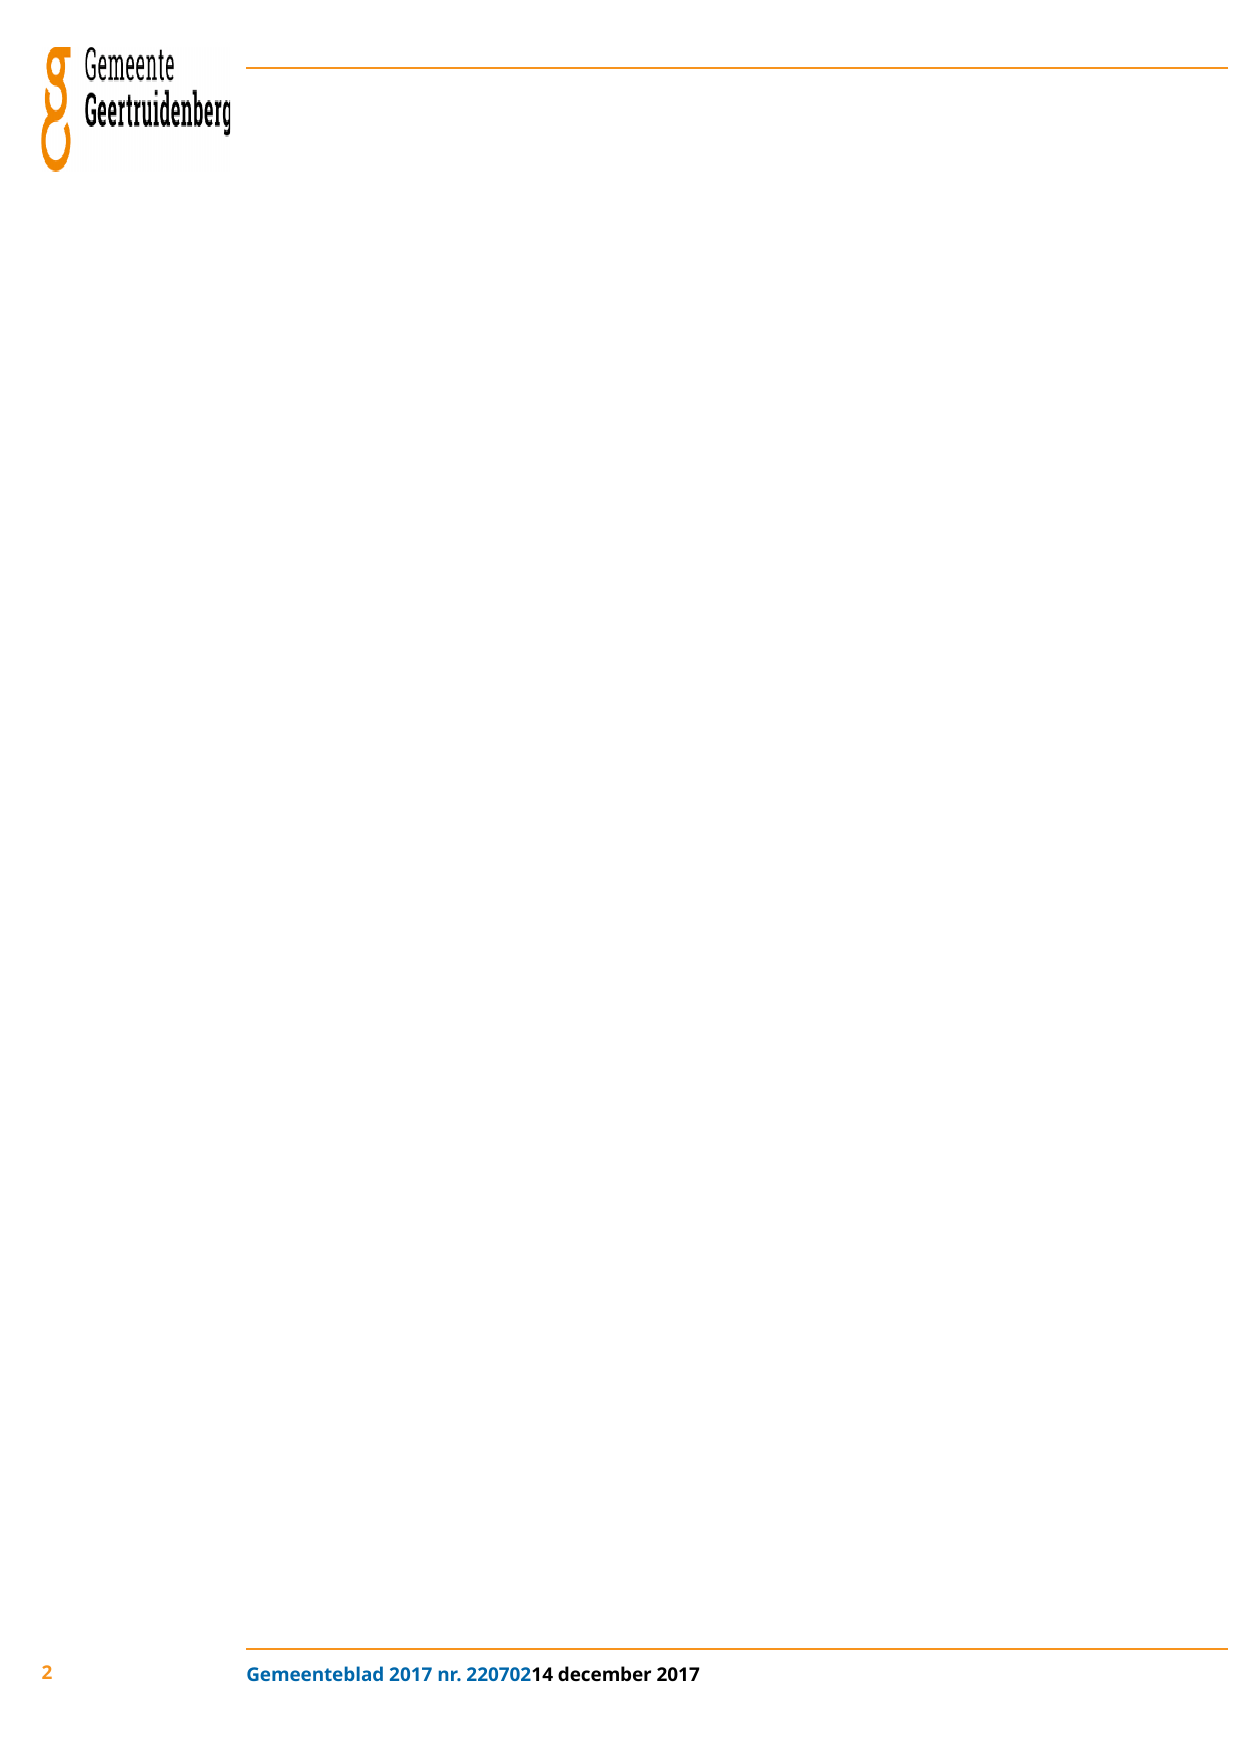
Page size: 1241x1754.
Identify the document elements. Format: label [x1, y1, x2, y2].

picture [41, 47, 231, 172]
